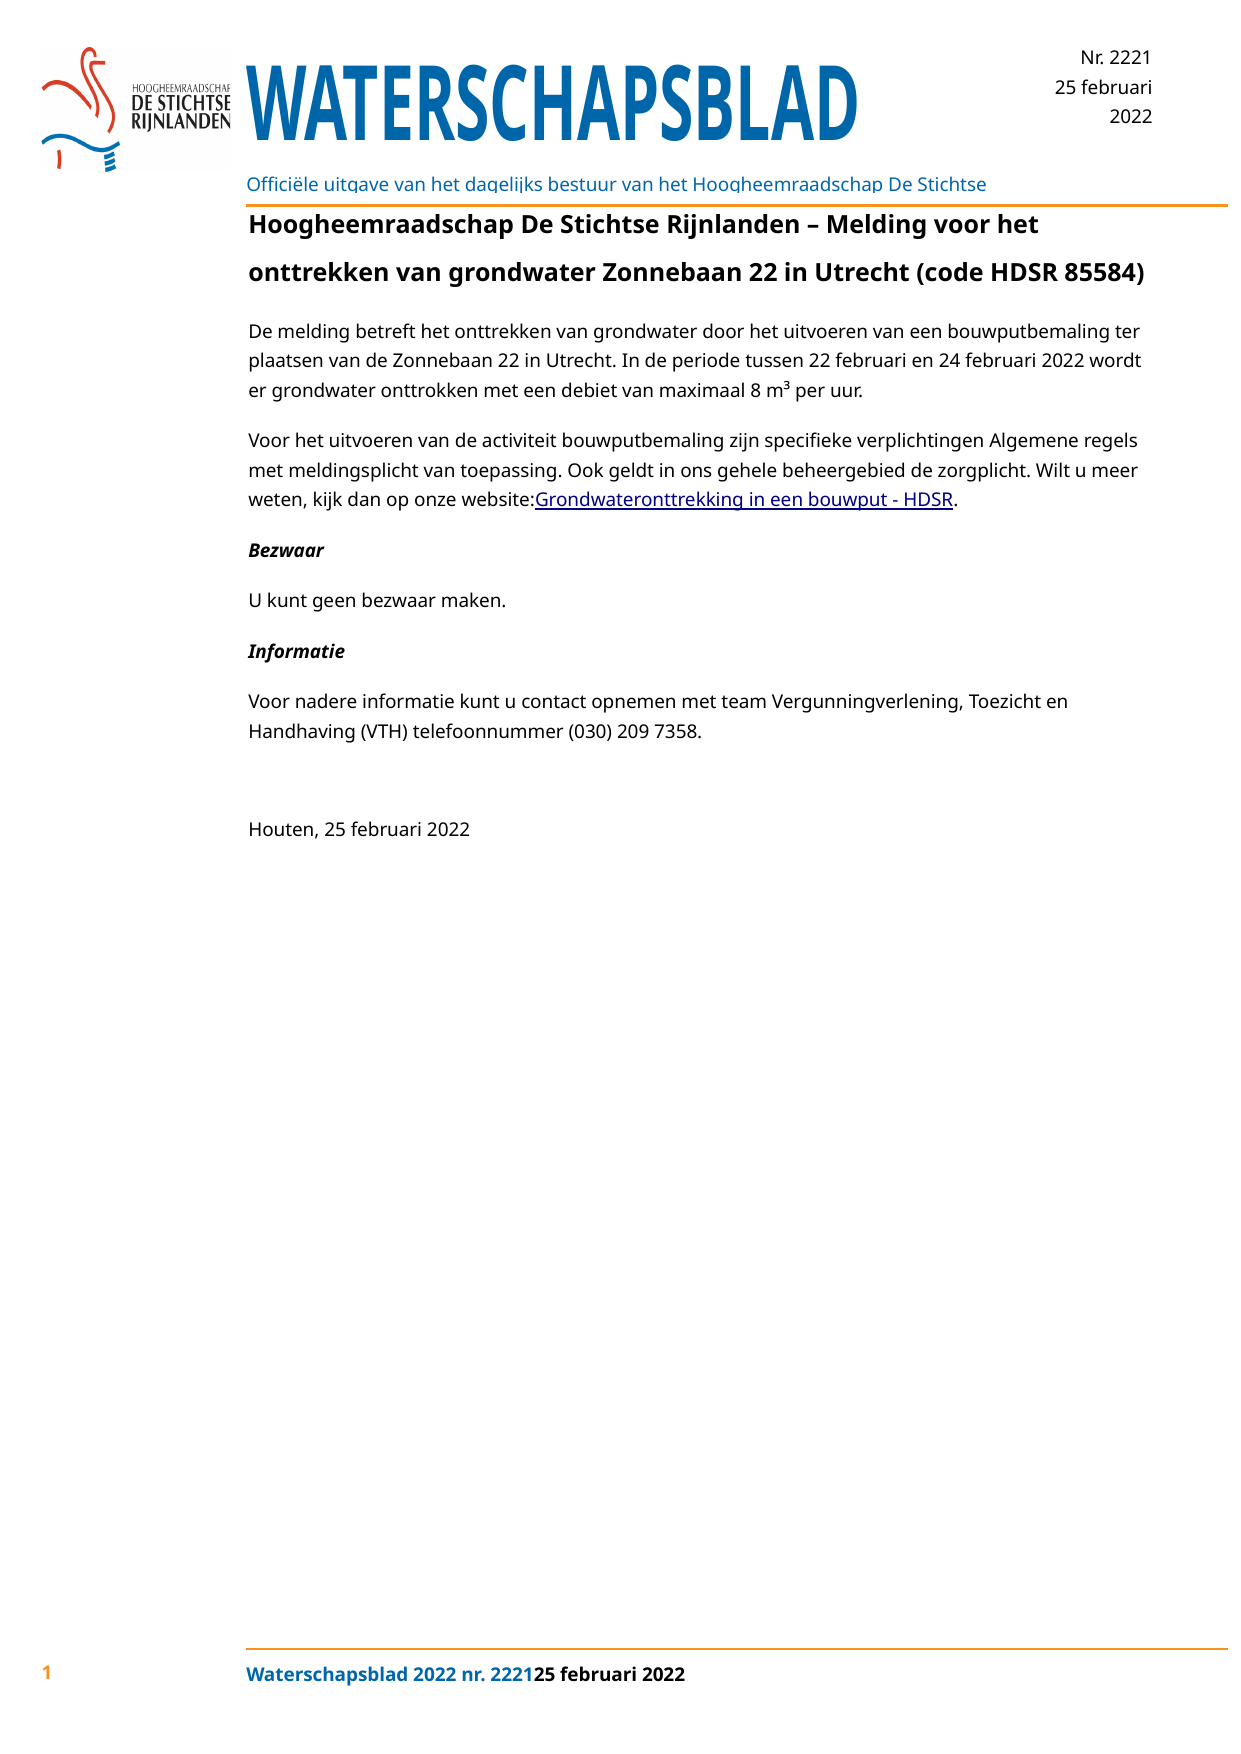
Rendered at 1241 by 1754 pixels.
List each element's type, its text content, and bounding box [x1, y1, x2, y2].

text De melding betreft het onttrekken van grondwater door het uitvoeren van een bouwputbemaling ter plaatsen van de Zonnebaan 22 in Utrecht. In de periode tussen 22 februari en 24 februari 2022 wordt er grondwater onttrokken met een debiet van maximaal 8 m³ per uur. [248, 318, 1152, 403]
text Voor het uitvoeren van de activiteit bouwputbemaling zijn specifieke verplichtingen Algemene regels met meldingsplicht van toepassing. Ook geldt in ons gehele beheergebied de zorgplicht. Wilt u meer weten, kijk dan op onze website:Grondwateronttrekking in een bouwput - HDSR. [248, 427, 1152, 512]
picture [41, 47, 231, 172]
text Voor nadere informatie kunt u contact opnemen met team Vergunningverlening, Toezicht en Handhaving (VTH) telefoonnummer (030) 209 7358. [248, 688, 1152, 744]
text Bezwaar [248, 537, 1152, 563]
text Houten, 25 februari 2022 [248, 816, 1152, 842]
text U kunt geen bezwaar maken. [248, 587, 1152, 613]
text Informatie [248, 638, 1152, 664]
text Hoogheemraadschap De Stichtse Rijnlanden – Melding voor het onttrekken van grondwater Zonnebaan 22 in Utrecht (code HDSR 85584) [248, 207, 1152, 288]
